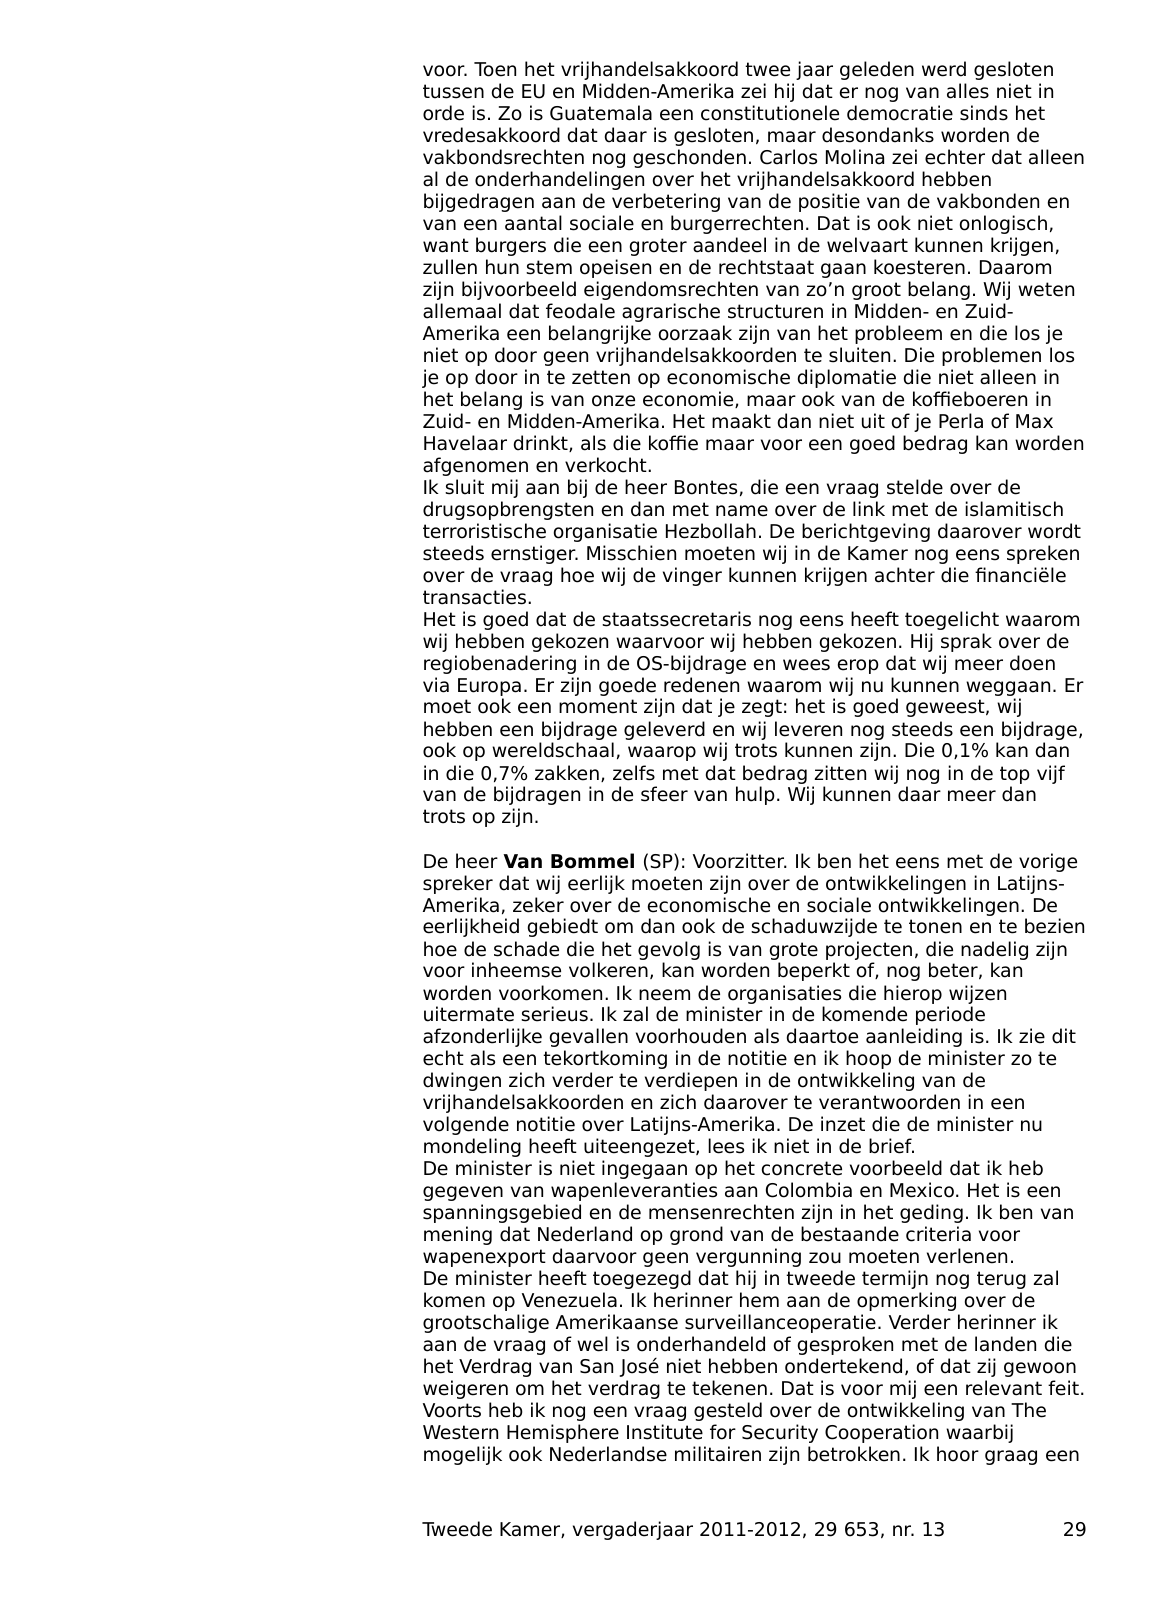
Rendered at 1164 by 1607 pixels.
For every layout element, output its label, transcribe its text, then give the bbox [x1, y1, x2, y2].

text voor. Toen het vrijhandelsakkoord twee jaar geleden werd gesloten tussen de EU en Midden-Amerika zei hij dat er nog van alles niet in orde is. Zo is Guatemala een constitutionele democratie sinds het vredesakkoord dat daar is gesloten, maar desondanks worden de vakbondsrechten nog geschonden. Carlos Molina zei echter dat alleen al de onderhandelingen over het vrijhandelsakkoord hebben bijgedragen aan de verbetering van de positie van de vakbonden en van een aantal sociale en burgerrechten. Dat is ook niet onlogisch, want burgers die een groter aandeel in de welvaart kunnen krijgen, zullen hun stem opeisen en de rechtstaat gaan koesteren. Daarom zijn bijvoorbeeld eigendomsrechten van zo’n groot belang. Wij weten allemaal dat feodale agrarische structuren in Midden- en Zuid-Amerika een belangrijke oorzaak zijn van het probleem en die los je niet op door geen vrijhandelsakkoorden te sluiten. Die problemen los je op door in te zetten op economische diplomatie die niet alleen in het belang is van onze economie, maar ook van de koffieboeren in Zuid- en Midden-Amerika. Het maakt dan niet uit of je Perla of Max Havelaar drinkt, als die koffie maar voor een goed bedrag kan worden afgenomen en verkocht. [422, 59, 1087, 477]
text Ik sluit mij aan bij de heer Bontes, die een vraag stelde over de drugsopbrengsten en dan met name over de link met de islamitisch terroristische organisatie Hezbollah. De berichtgeving daarover wordt steeds ernstiger. Misschien moeten wij in de Kamer nog eens spreken over de vraag hoe wij de vinger kunnen krijgen achter die financiële transacties. [422, 477, 1087, 608]
text Het is goed dat de staatssecretaris nog eens heeft toegelicht waarom wij hebben gekozen waarvoor wij hebben gekozen. Hij sprak over de regiobenadering in de OS-bijdrage en wees erop dat wij meer doen via Europa. Er zijn goede redenen waarom wij nu kunnen weggaan. Er moet ook een moment zijn dat je zegt: het is goed geweest, wij hebben een bijdrage geleverd en wij leveren nog steeds een bijdrage, ook op wereldschaal, waarop wij trots kunnen zijn. Die 0,1% kan dan in die 0,7% zakken, zelfs met dat bedrag zitten wij nog in de top vijf van de bijdragen in de sfeer van hulp. Wij kunnen daar meer dan trots op zijn. [422, 608, 1087, 828]
text De heer Van Bommel (SP): Voorzitter. Ik ben het eens met de vorige spreker dat wij eerlijk moeten zijn over de ontwikkelingen in Latijns-Amerika, zeker over de economische en sociale ontwikkelingen. De eerlijkheid gebiedt om dan ook de schaduwzijde te tonen en te bezien hoe de schade die het gevolg is van grote projecten, die nadelig zijn voor inheemse volkeren, kan worden beperkt of, nog beter, kan worden voorkomen. Ik neem de organisaties die hierop wijzen uitermate serieus. Ik zal de minister in de komende periode afzonderlijke gevallen voorhouden als daartoe aanleiding is. Ik zie dit echt als een tekortkoming in de notitie en ik hoop de minister zo te dwingen zich verder te verdiepen in de ontwikkeling van de vrijhandelsakkoorden en zich daarover te verantwoorden in een volgende notitie over Latijns-Amerika. De inzet die de minister nu mondeling heeft uiteengezet, lees ik niet in de brief. [422, 851, 1087, 1158]
text De minister is niet ingegaan op het concrete voorbeeld dat ik heb gegeven van wapenleveranties aan Colombia en Mexico. Het is een spanningsgebied en de mensenrechten zijn in het geding. Ik ben van mening dat Nederland op grond van de bestaande criteria voor wapenexport daarvoor geen vergunning zou moeten verlenen. [422, 1158, 1087, 1268]
text De minister heeft toegezegd dat hij in tweede termijn nog terug zal komen op Venezuela. Ik herinner hem aan de opmerking over de grootschalige Amerikaanse surveillanceoperatie. Verder herinner ik aan de vraag of wel is onderhandeld of gesproken met de landen die het Verdrag van San José niet hebben ondertekend, of dat zij gewoon weigeren om het verdrag te tekenen. Dat is voor mij een relevant feit. [422, 1268, 1087, 1400]
text Voorts heb ik nog een vraag gesteld over de ontwikkeling van The Western Hemisphere Institute for Security Cooperation waarbij mogelijk ook Nederlandse militairen zijn betrokken. Ik hoor graag een [422, 1400, 1087, 1466]
